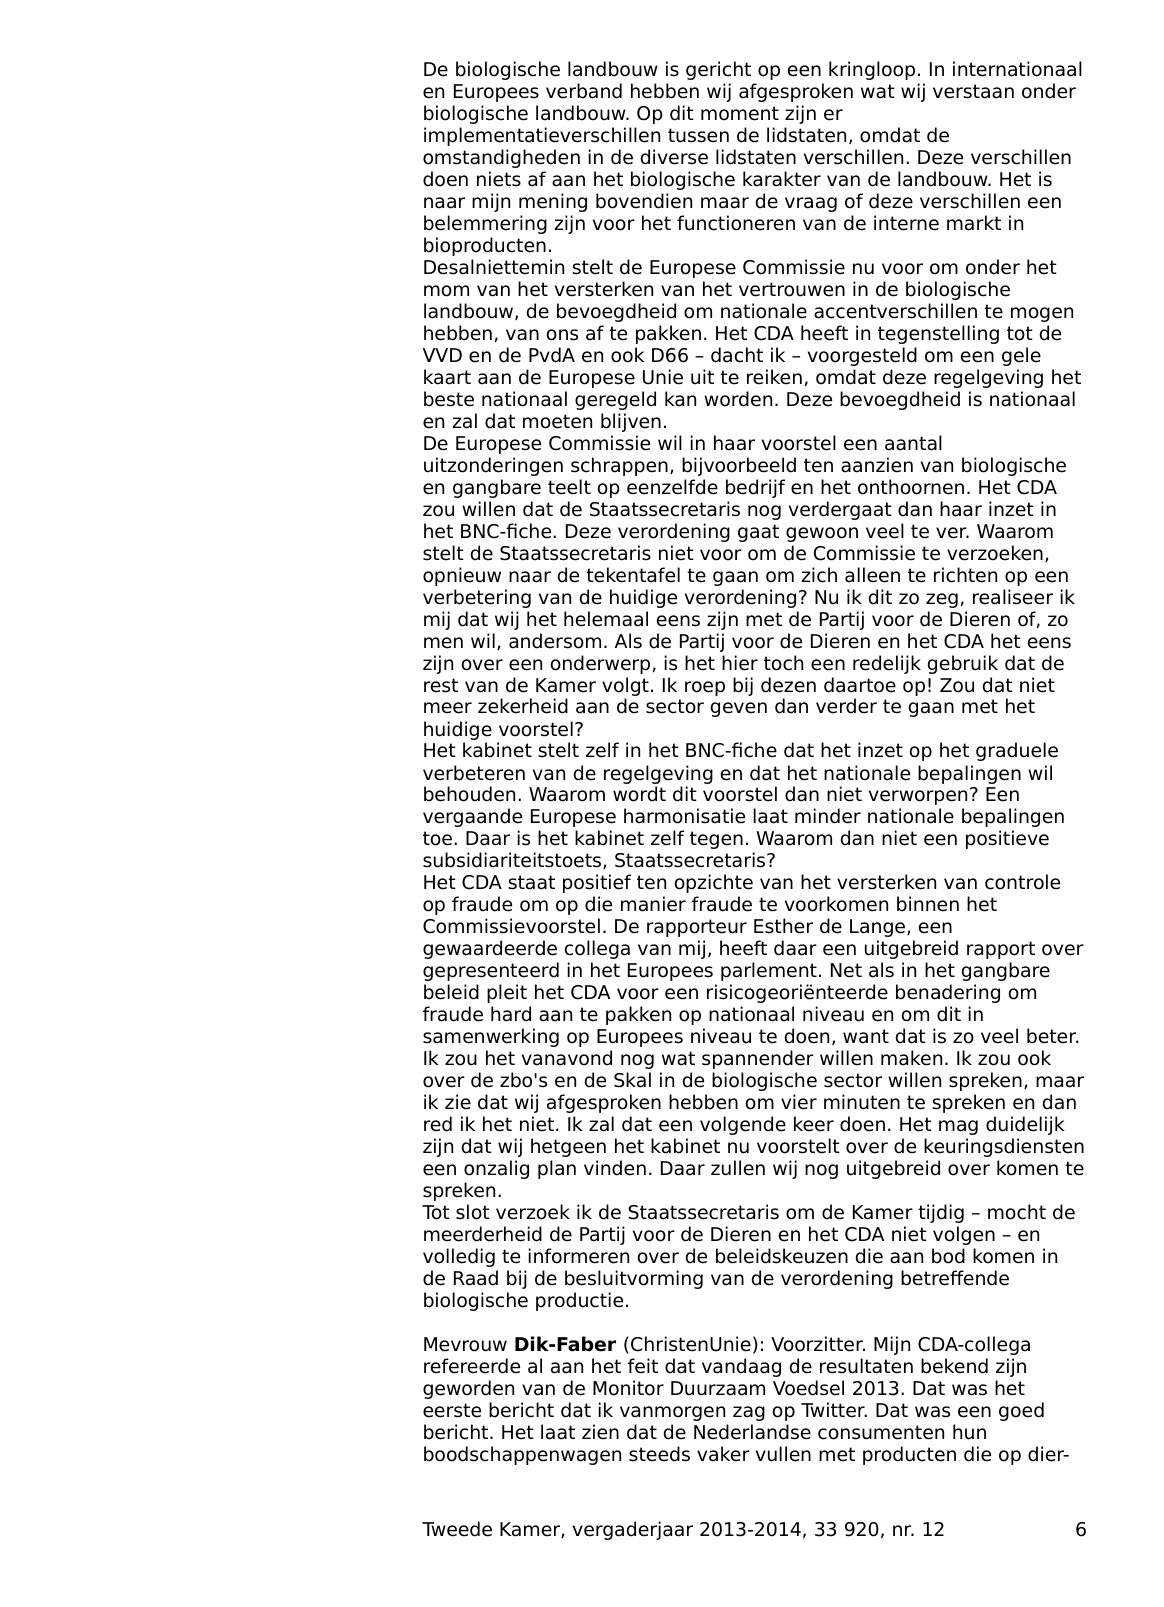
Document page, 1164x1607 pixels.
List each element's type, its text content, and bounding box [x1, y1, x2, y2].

text Mevrouw Dik-Faber (ChristenUnie): Voorzitter. Mijn CDA-collega refereerde al aan het feit dat vandaag de resultaten bekend zijn geworden van de Monitor Duurzaam Voedsel 2013. Dat was het eerste bericht dat ik vanmorgen zag op Twitter. Dat was een goed bericht. Het laat zien dat de Nederlandse consumenten hun boodschappenwagen steeds vaker vullen met producten die op dier- [422, 1334, 1087, 1466]
text Desalniettemin stelt de Europese Commissie nu voor om onder het mom van het versterken van het vertrouwen in de biologische landbouw, de bevoegdheid om nationale accentverschillen te mogen hebben, van ons af te pakken. Het CDA heeft in tegenstelling tot de VVD en de PvdA en ook D66 – dacht ik – voorgesteld om een gele kaart aan de Europese Unie uit te reiken, omdat deze regelgeving het beste nationaal geregeld kan worden. Deze bevoegdheid is nationaal en zal dat moeten blijven. [422, 257, 1087, 433]
text Het CDA staat positief ten opzichte van het versterken van controle op fraude om op die manier fraude te voorkomen binnen het Commissievoorstel. De rapporteur Esther de Lange, een gewaardeerde collega van mij, heeft daar een uitgebreid rapport over gepresenteerd in het Europees parlement. Net als in het gangbare beleid pleit het CDA voor een risicogeoriënteerde benadering om fraude hard aan te pakken op nationaal niveau en om dit in samenwerking op Europees niveau te doen, want dat is zo veel beter. [422, 872, 1087, 1048]
text De Europese Commissie wil in haar voorstel een aantal uitzonderingen schrappen, bijvoorbeeld ten aanzien van biologische en gangbare teelt op eenzelfde bedrijf en het onthoornen. Het CDA zou willen dat de Staatssecretaris nog verdergaat dan haar inzet in het BNC-fiche. Deze verordening gaat gewoon veel te ver. Waarom stelt de Staatssecretaris niet voor om de Commissie te verzoeken, opnieuw naar de tekentafel te gaan om zich alleen te richten op een verbetering van de huidige verordening? Nu ik dit zo zeg, realiseer ik mij dat wij het helemaal eens zijn met de Partij voor de Dieren of, zo men wil, andersom. Als de Partij voor de Dieren en het CDA het eens zijn over een onderwerp, is het hier toch een redelijk gebruik dat de rest van de Kamer volgt. Ik roep bij dezen daartoe op! Zou dat niet meer zekerheid aan de sector geven dan verder te gaan met het huidige voorstel? [422, 433, 1087, 740]
text De biologische landbouw is gericht op een kringloop. In internationaal en Europees verband hebben wij afgesproken wat wij verstaan onder biologische landbouw. Op dit moment zijn er implementatieverschillen tussen de lidstaten, omdat de omstandigheden in de diverse lidstaten verschillen. Deze verschillen doen niets af aan het biologische karakter van de landbouw. Het is naar mijn mening bovendien maar de vraag of deze verschillen een belemmering zijn voor het functioneren van de interne markt in bioproducten. [422, 59, 1087, 257]
text Tot slot verzoek ik de Staatssecretaris om de Kamer tijdig – mocht de meerderheid de Partij voor de Dieren en het CDA niet volgen – en volledig te informeren over de beleidskeuzen die aan bod komen in de Raad bij de besluitvorming van de verordening betreffende biologische productie. [422, 1202, 1087, 1312]
text Ik zou het vanavond nog wat spannender willen maken. Ik zou ook over de zbo's en de Skal in de biologische sector willen spreken, maar ik zie dat wij afgesproken hebben om vier minuten te spreken en dan red ik het niet. Ik zal dat een volgende keer doen. Het mag duidelijk zijn dat wij hetgeen het kabinet nu voorstelt over de keuringsdiensten een onzalig plan vinden. Daar zullen wij nog uitgebreid over komen te spreken. [422, 1048, 1087, 1202]
text Het kabinet stelt zelf in het BNC-fiche dat het inzet op het graduele verbeteren van de regelgeving en dat het nationale bepalingen wil behouden. Waarom wordt dit voorstel dan niet verworpen? Een vergaande Europese harmonisatie laat minder nationale bepalingen toe. Daar is het kabinet zelf tegen. Waarom dan niet een positieve subsidiariteitstoets, Staatssecretaris? [422, 740, 1087, 872]
